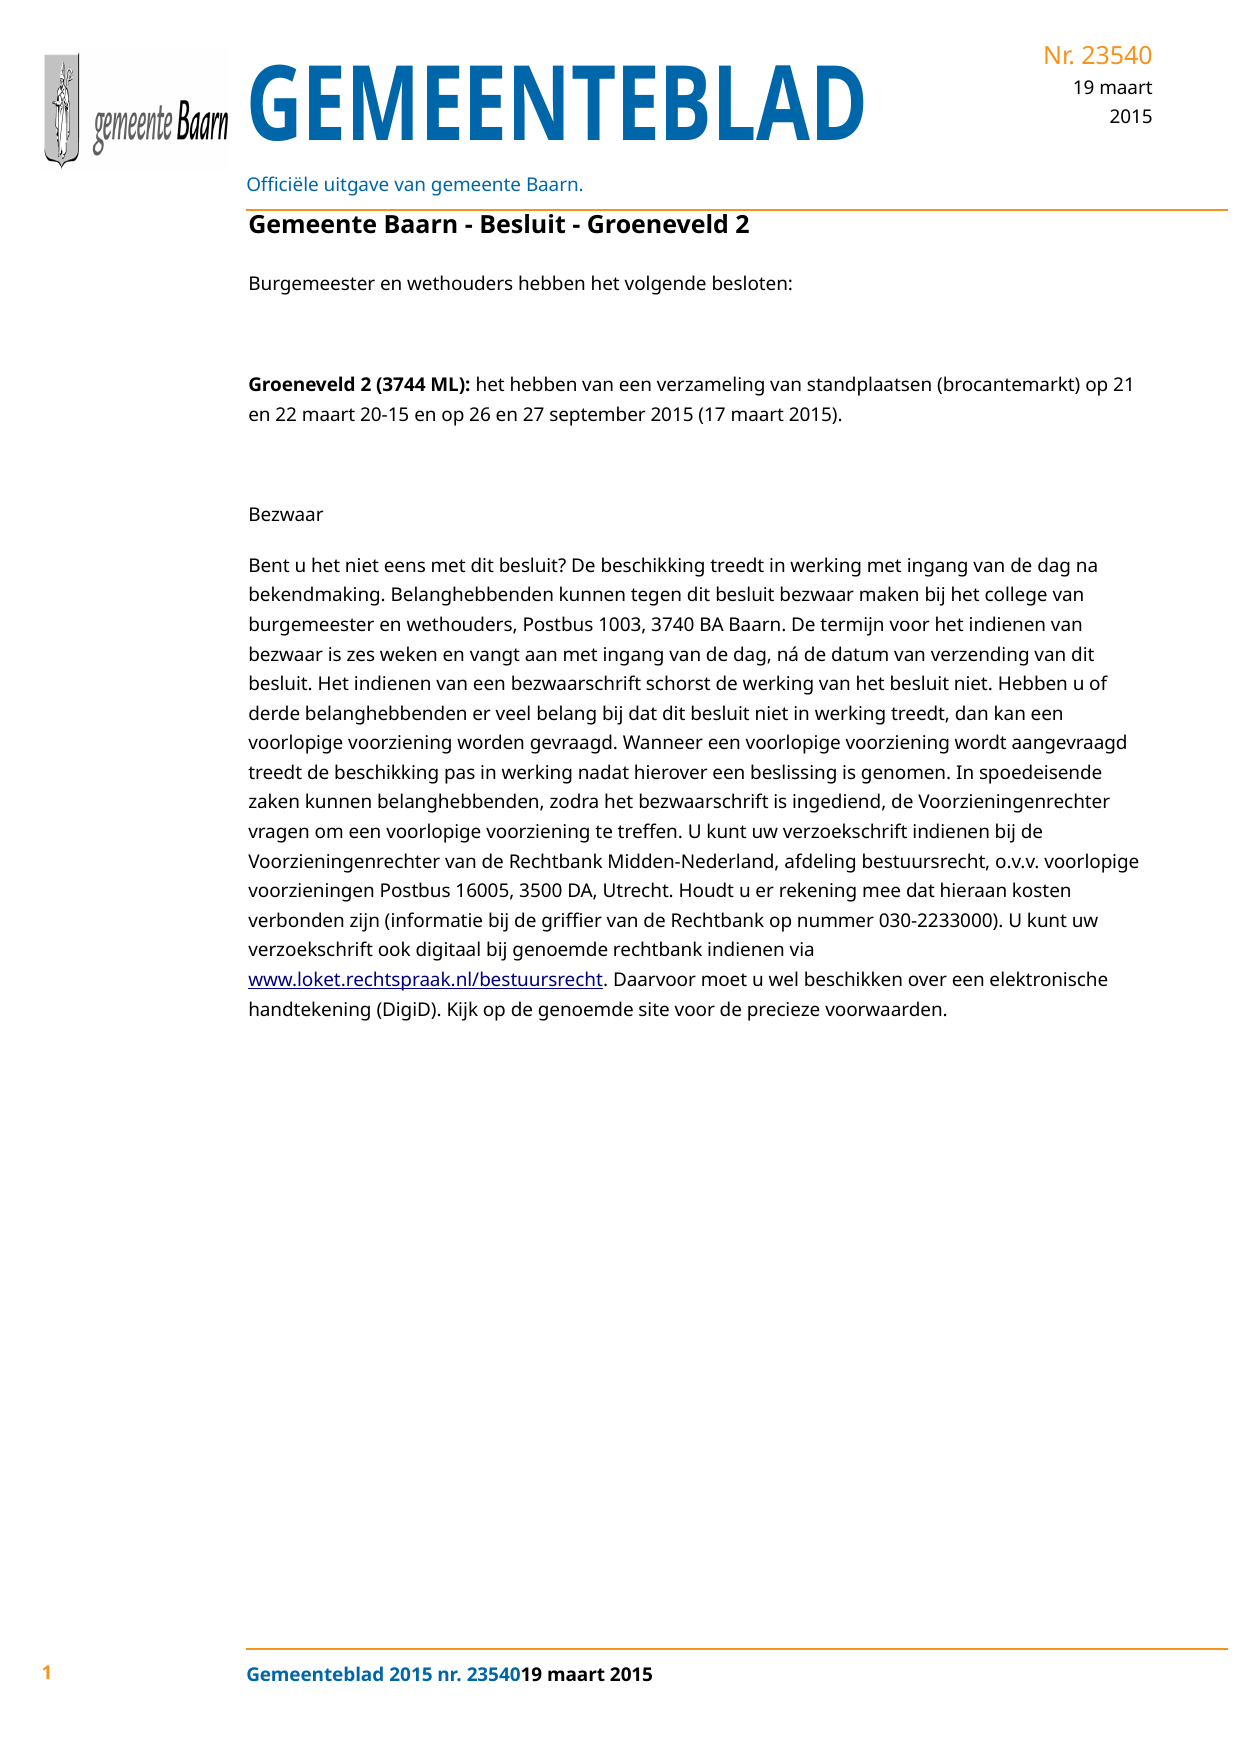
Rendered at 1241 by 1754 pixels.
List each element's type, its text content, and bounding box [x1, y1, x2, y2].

text Burgemeester en wethouders hebben het volgende besloten: [248, 270, 1152, 296]
text Bent u het niet eens met dit besluit? De beschikking treedt in werking met ingang van de dag na bekendmaking. Belanghebbenden kunnen tegen dit besluit bezwaar maken bij het college van burgemeester en wethouders, Postbus 1003, 3740 BA Baarn. De termijn voor het indienen van bezwaar is zes weken en vangt aan met ingang van de dag, ná de datum van verzending van dit besluit. Het indienen van een bezwaarschrift schorst de werking van het besluit niet. Hebben u of derde belanghebbenden er veel belang bij dat dit besluit niet in werking treedt, dan kan een voorlopige voorziening worden gevraagd. Wanneer een voorlopige voorziening wordt aangevraagd treedt de beschikking pas in werking nadat hierover een beslissing is genomen. In spoedeisende zaken kunnen belanghebbenden, zodra het bezwaarschrift is ingediend, de Voorzieningenrechter vragen om een voorlopige voorziening te treffen. U kunt uw verzoekschrift indienen bij de Voorzieningenrechter van de Rechtbank Midden-Nederland, afdeling bestuursrecht, o.v.v. voorlopige voorzieningen Postbus 16005, 3500 DA, Utrecht. Houdt u er rekening mee dat hieraan kosten verbonden zijn (informatie bij de griffier van de Rechtbank op nummer 030-2233000). U kunt uw verzoekschrift ook digitaal bij genoemde rechtbank indienen via www.loket.rechtspraak.nl/bestuursrecht. Daarvoor moet u wel beschikken over een elektronische handtekening (DigiD). Kijk op de genoemde site voor de precieze voorwaarden. [248, 552, 1152, 1021]
picture [41, 47, 231, 172]
text Groeneveld 2 (3744 ML): het hebben van een verzameling van standplaatsen (brocantemarkt) op 21 en 22 maart 20-15 en op 26 en 27 september 2015 (17 maart 2015). [248, 371, 1152, 426]
text Bezwaar [248, 502, 1152, 527]
text Gemeente Baarn - Besluit - Groeneveld 2 [248, 211, 1152, 241]
